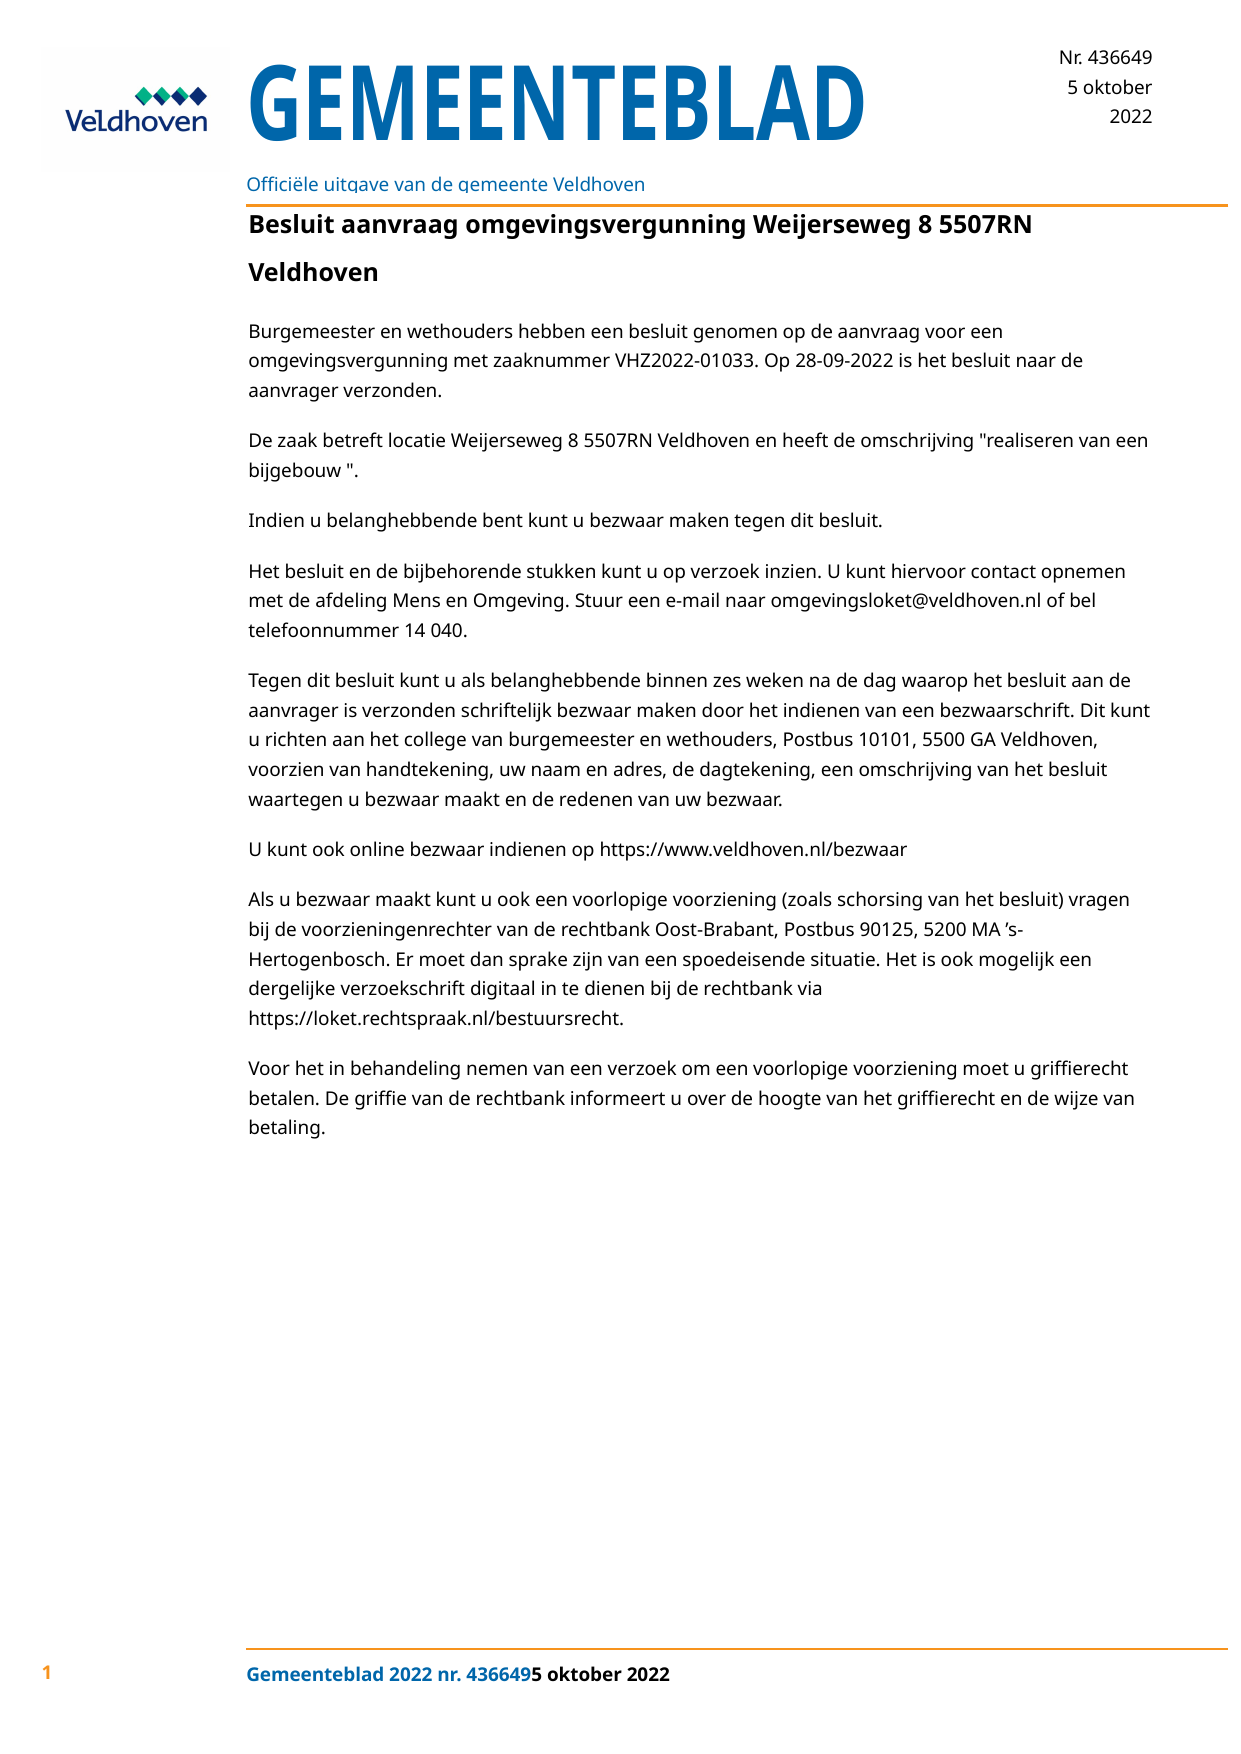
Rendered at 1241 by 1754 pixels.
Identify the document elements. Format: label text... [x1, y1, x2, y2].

text De zaak betreft locatie Weijerseweg 8 5507RN Veldhoven en heeft de omschrijving "realiseren van een bijgebouw ". [248, 427, 1152, 483]
text Besluit aanvraag omgevingsvergunning Weijerseweg 8 5507RN Veldhoven [248, 207, 1152, 288]
text Burgemeester en wethouders hebben een besluit genomen op de aanvraag voor een omgevingsvergunning met zaaknummer VHZ2022-01033. Op 28-09-2022 is het besluit naar de aanvrager verzonden. [248, 318, 1152, 403]
text Als u bezwaar maakt kunt u ook een voorlopige voorziening (zoals schorsing van het besluit) vragen bij de voorzieningenrechter van de rechtbank Oost-Brabant, Postbus 90125, 5200 MA ’s-Hertogenbosch. Er moet dan sprake zijn van een spoedeisende situatie. Het is ook mogelijk een dergelijke verzoekschrift digitaal in te dienen bij de rechtbank via https://loket.rechtspraak.nl/bestuursrecht. [248, 887, 1152, 1031]
text Voor het in behandeling nemen van een verzoek om een voorlopige voorziening moet u griffierecht betalen. De griffie van de rechtbank informeert u over de hoogte van het griffierecht en de wijze van betaling. [248, 1055, 1152, 1140]
text Het besluit en de bijbehorende stukken kunt u op verzoek inzien. U kunt hiervoor contact opnemen met de afdeling Mens en Omgeving. Stuur een e-mail naar omgevingsloket@veldhoven.nl of bel telefoonnummer 14 040. [248, 558, 1152, 643]
text U kunt ook online bezwaar indienen op https://www.veldhoven.nl/bezwaar [248, 836, 1152, 862]
picture [41, 47, 231, 172]
text Indien u belanghebbende bent kunt u bezwaar maken tegen dit besluit. [248, 507, 1152, 533]
text Tegen dit besluit kunt u als belanghebbende binnen zes weken na de dag waarop het besluit aan de aanvrager is verzonden schriftelijk bezwaar maken door het indienen van een bezwaarschrift. Dit kunt u richten aan het college van burgemeester en wethouders, Postbus 10101, 5500 GA Veldhoven, voorzien van handtekening, uw naam en adres, de dagtekening, een omschrijving van het besluit waartegen u bezwaar maakt en de redenen van uw bezwaar. [248, 667, 1152, 812]
